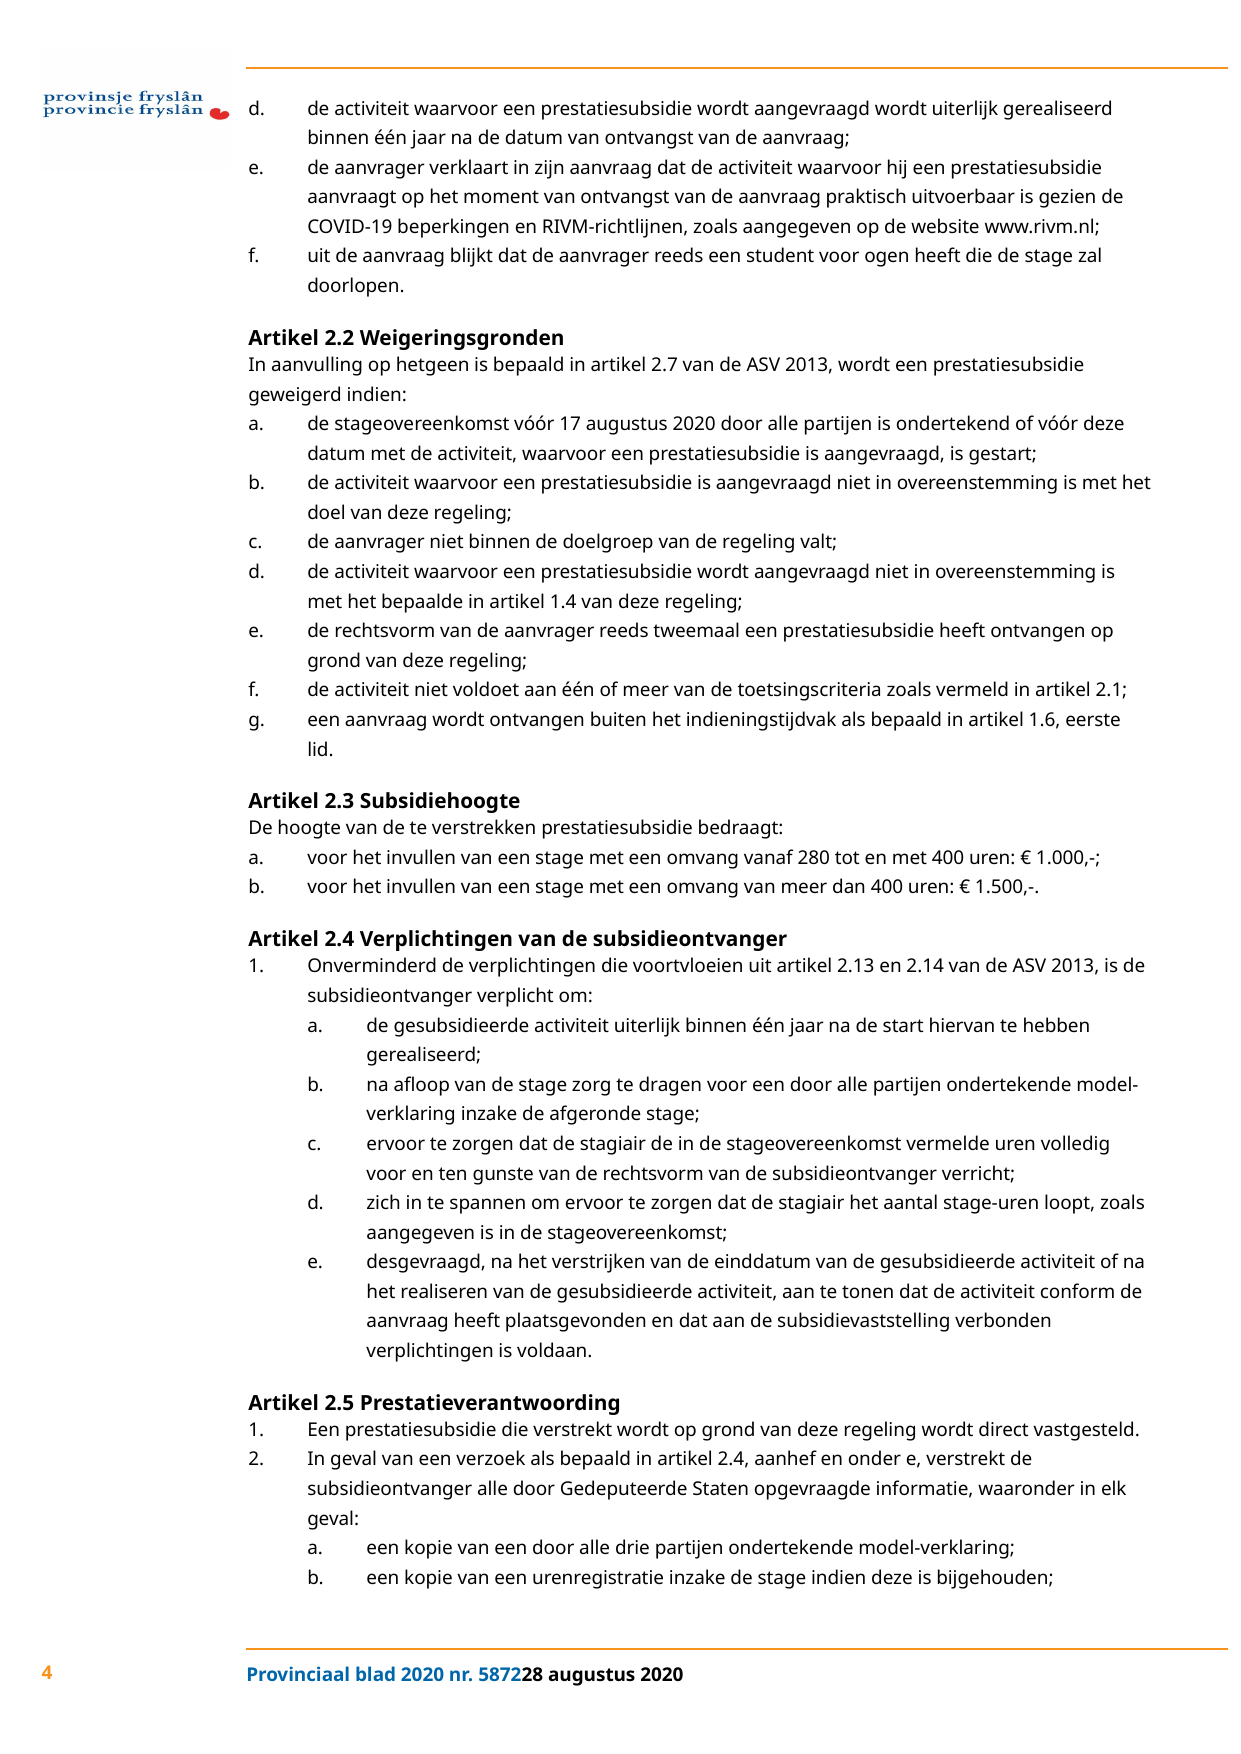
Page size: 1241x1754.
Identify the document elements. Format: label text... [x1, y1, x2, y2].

list de activiteit waarvoor een prestatiesubsidie wordt aangevraagd wordt uiterlijk gerealiseerd binnen één jaar na de datum van ontvangst van de aanvraag; [248, 95, 1152, 150]
text In aanvulling op hetgeen is bepaald in artikel 2.7 van de ASV 2013, wordt een prestatiesubsidie geweigerd indien: [248, 351, 1152, 406]
text Artikel 2.3 Subsidiehoogte [248, 786, 1152, 814]
text Artikel 2.5 Prestatieverantwoording [248, 1388, 1152, 1416]
list een aanvraag wordt ontvangen buiten het indieningstijdvak als bepaald in artikel 1.6, eerste lid. [248, 706, 1152, 761]
list een kopie van een door alle drie partijen ondertekende model-verklaring; [307, 1534, 1152, 1560]
list de activiteit waarvoor een prestatiesubsidie is aangevraagd niet in overeenstemming is met het doel van deze regeling; [248, 469, 1152, 525]
list na afloop van de stage zorg te dragen voor een door alle partijen ondertekende model-verklaring inzake de afgeronde stage; [307, 1071, 1152, 1126]
picture [41, 47, 231, 172]
list een kopie van een urenregistratie inzake de stage indien deze is bijgehouden; [307, 1564, 1152, 1590]
list desgevraagd, na het verstrijken van de einddatum van de gesubsidieerde activiteit of na het realiseren van de gesubsidieerde activiteit, aan te tonen dat de activiteit conform de aanvraag heeft plaatsgevonden en dat aan de subsidievaststelling verbonden verplichtingen is voldaan. [307, 1248, 1152, 1363]
text Artikel 2.2 Weigeringsgronden [248, 323, 1152, 351]
list de activiteit waarvoor een prestatiesubsidie wordt aangevraagd niet in overeenstemming is met het bepaalde in artikel 1.4 van deze regeling; [248, 558, 1152, 613]
list de aanvrager niet binnen de doelgroep van de regeling valt; [248, 529, 1152, 554]
list ervoor te zorgen dat de stagiair de in de stageovereenkomst vermelde uren volledig voor en ten gunste van de rechtsvorm van de subsidieontvanger verricht; [307, 1130, 1152, 1185]
text De hoogte van de te verstrekken prestatiesubsidie bedraagt: [248, 814, 1152, 840]
list Onverminderd de verplichtingen die voortvloeien uit artikel 2.13 en 2.14 van de ASV 2013, is de subsidieontvanger verplicht om: [248, 953, 1152, 1008]
list voor het invullen van een stage met een omvang vanaf 280 tot en met 400 uren: € 1.000,-; [248, 844, 1152, 870]
text Artikel 2.4 Verplichtingen van de subsidieontvanger [248, 924, 1152, 953]
list de stageovereenkomst vóór 17 augustus 2020 door alle partijen is ondertekend of vóór deze datum met de activiteit, waarvoor een prestatiesubsidie is aangevraagd, is gestart; [248, 410, 1152, 466]
list de rechtsvorm van de aanvrager reeds tweemaal een prestatiesubsidie heeft ontvangen op grond van deze regeling; [248, 617, 1152, 673]
list de activiteit niet voldoet aan één of meer van de toetsingscriteria zoals vermeld in artikel 2.1; [248, 677, 1152, 702]
list de gesubsidieerde activiteit uiterlijk binnen één jaar na de start hiervan te hebben gerealiseerd; [307, 1012, 1152, 1067]
list Een prestatiesubsidie die verstrekt wordt op grond van deze regeling wordt direct vastgesteld. [248, 1416, 1152, 1442]
list In geval van een verzoek als bepaald in artikel 2.4, aanhef en onder e, verstrekt de subsidieontvanger alle door Gedeputeerde Staten opgevraagde informatie, waaronder in elk geval: [248, 1446, 1152, 1531]
list voor het invullen van een stage met een omvang van meer dan 400 uren: € 1.500,-. [248, 874, 1152, 899]
list zich in te spannen om ervoor te zorgen dat de stagiair het aantal stage-uren loopt, zoals aangegeven is in de stageovereenkomst; [307, 1189, 1152, 1244]
list de aanvrager verklaart in zijn aanvraag dat de activiteit waarvoor hij een prestatiesubsidie aanvraagt op het moment van ontvangst van de aanvraag praktisch uitvoerbaar is gezien de COVID-19 beperkingen en RIVM-richtlijnen, zoals aangegeven op de website www.rivm.nl; [248, 154, 1152, 239]
list uit de aanvraag blijkt dat de aanvrager reeds een student voor ogen heeft die de stage zal doorlopen. [248, 243, 1152, 298]
